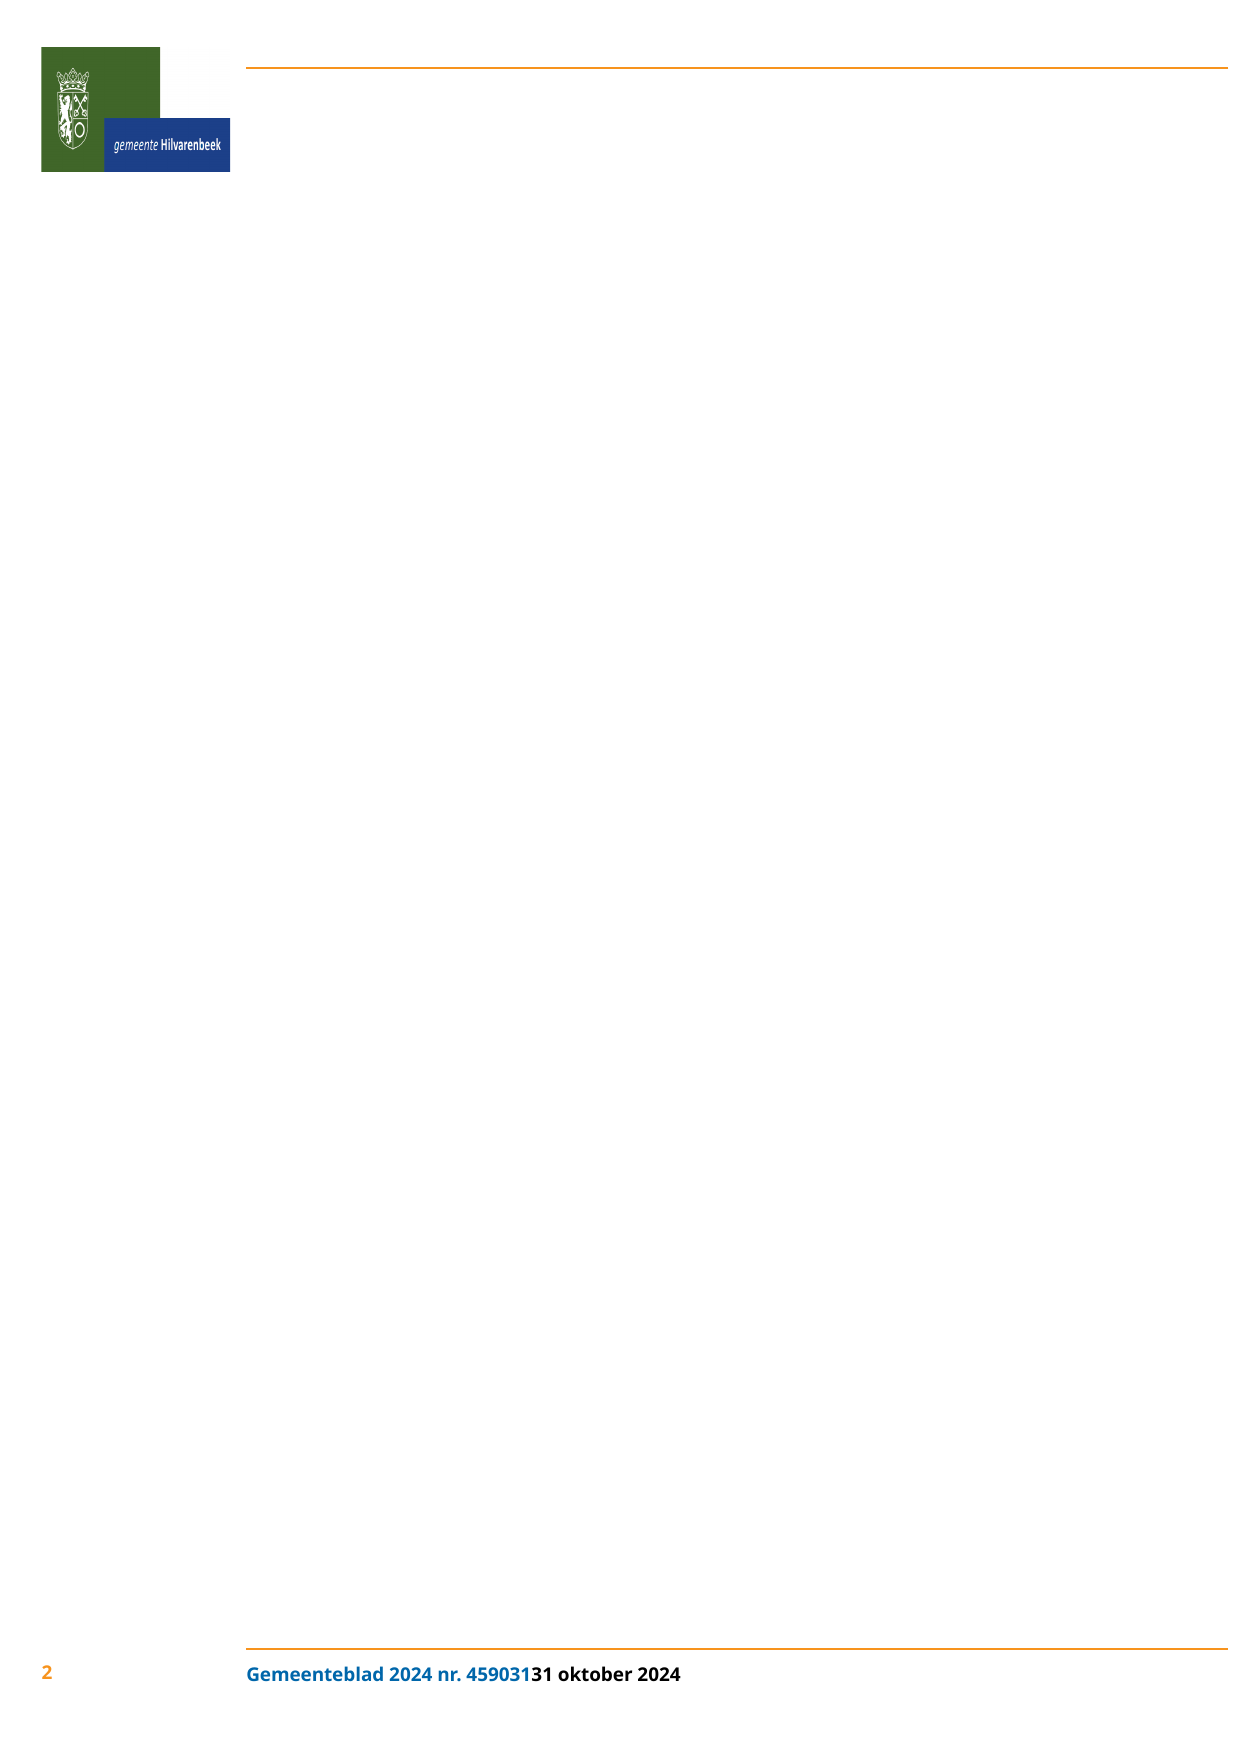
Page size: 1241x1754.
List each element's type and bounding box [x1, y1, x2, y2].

picture [41, 47, 231, 172]
